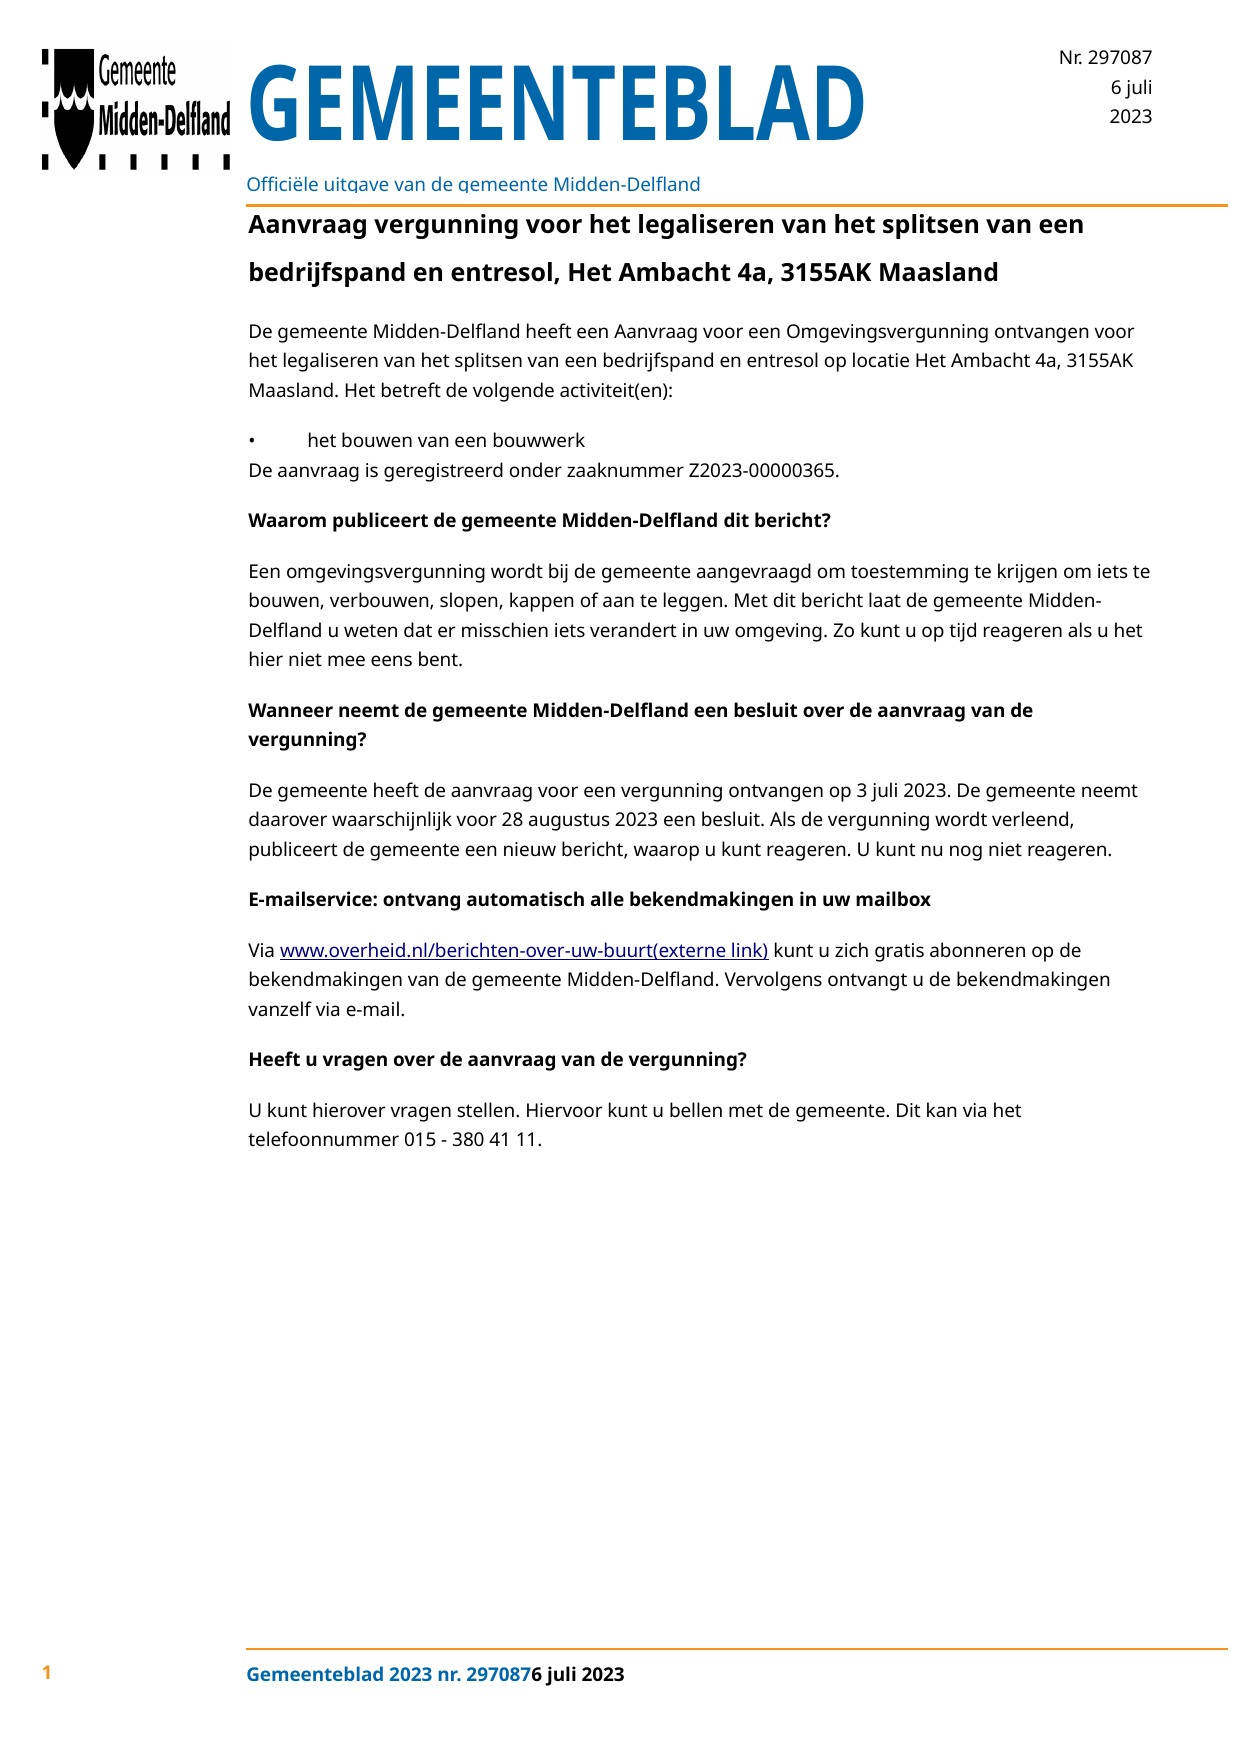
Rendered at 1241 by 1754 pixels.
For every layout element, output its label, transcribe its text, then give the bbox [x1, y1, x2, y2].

text E-mailservice: ontvang automatisch alle bekendmakingen in uw mailbox [248, 887, 1152, 912]
text U kunt hierover vragen stellen. Hiervoor kunt u bellen met de gemeente. Dit kan via het telefoonnummer 015 - 380 41 11. [248, 1097, 1152, 1152]
list het bouwen van een bouwwerk [248, 427, 1152, 453]
text De gemeente Midden-Delfland heeft een Aanvraag voor een Omgevingsvergunning ontvangen voor het legaliseren van het splitsen van een bedrijfspand en entresol op locatie Het Ambacht 4a, 3155AK Maasland. Het betreft de volgende activiteit(en): [248, 318, 1152, 403]
text De gemeente heeft de aanvraag voor een vergunning ontvangen op 3 juli 2023. De gemeente neemt daarover waarschijnlijk voor 28 augustus 2023 een besluit. Als de vergunning wordt verleend, publiceert de gemeente een nieuw bericht, waarop u kunt reageren. U kunt nu nog niet reageren. [248, 777, 1152, 862]
text Via www.overheid.nl/berichten-over-uw-buurt(externe link) kunt u zich gratis abonneren op de bekendmakingen van de gemeente Midden-Delfland. Vervolgens ontvangt u de bekendmakingen vanzelf via e-mail. [248, 937, 1152, 1022]
text Wanneer neemt de gemeente Midden-Delfland een besluit over de aanvraag van de vergunning? [248, 697, 1152, 752]
picture [41, 47, 231, 172]
text Een omgevingsvergunning wordt bij de gemeente aangevraagd om toestemming te krijgen om iets te bouwen, verbouwen, slopen, kappen of aan te leggen. Met dit bericht laat de gemeente Midden-Delfland u weten dat er misschien iets verandert in uw omgeving. Zo kunt u op tijd reageren als u het hier niet mee eens bent. [248, 558, 1152, 672]
text De aanvraag is geregistreerd onder zaaknummer Z2023-00000365. [248, 457, 1152, 483]
text Heeft u vragen over de aanvraag van de vergunning? [248, 1047, 1152, 1072]
text Waarom publiceert de gemeente Midden-Delfland dit bericht? [248, 507, 1152, 533]
text Aanvraag vergunning voor het legaliseren van het splitsen van een bedrijfspand en entresol, Het Ambacht 4a, 3155AK Maasland [248, 207, 1152, 288]
